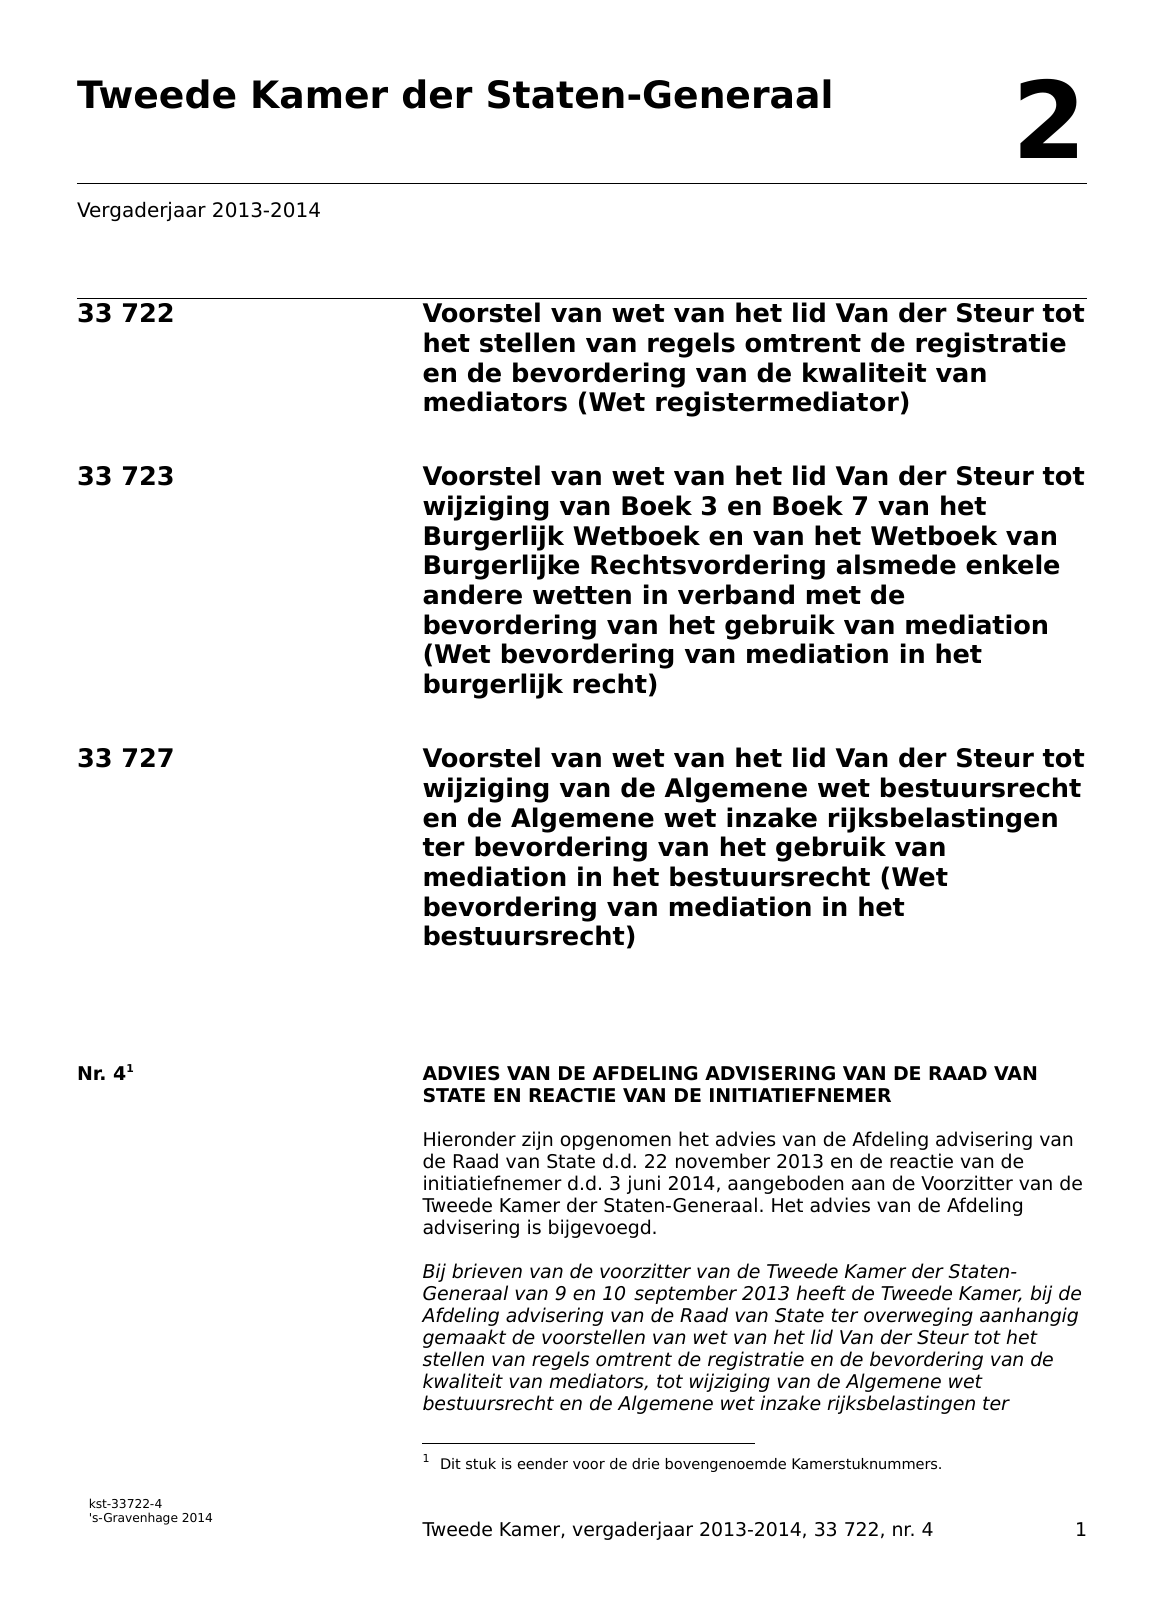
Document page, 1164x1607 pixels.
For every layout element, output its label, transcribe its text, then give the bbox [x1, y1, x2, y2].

text Bij brieven van de voorzitter van de Tweede Kamer der Staten-Generaal van 9 en 10 september 2013 heeft de Tweede Kamer, bij de Afdeling advisering van de Raad van State ter overweging aanhangig gemaakt de voorstellen van wet van het lid Van der Steur tot het stellen van regels omtrent de registratie en de bevordering van de kwaliteit van mediators, tot wijziging van de Algemene wet bestuursrecht en de Algemene wet inzake rijksbelastingen ter [422, 1261, 1087, 1415]
subtitle 33 727 Voorstel van wet van het lid Van der Steur tot wijziging van de Algemene wet bestuursrecht en de Algemene wet inzake rijksbelastingen ter bevordering van het gebruik van mediation in het bestuursrecht (Wet bevordering van mediation in het bestuursrecht) [77, 744, 1087, 952]
text Dit stuk is eender voor de drie bovengenoemde Kamerstuknummers. [422, 1452, 1087, 1474]
table_cell Vergaderjaar 2013-2014 [77, 184, 1087, 298]
table_header 2 [886, 59, 1087, 183]
table_header Tweede Kamer der Staten-Generaal [77, 59, 886, 183]
text kst-33722-4 [88, 1497, 323, 1511]
subtitle 33 723 Voorstel van wet van het lid Van der Steur tot wijziging van Boek 3 en Boek 7 van het Burgerlijk Wetboek en van het Wetboek van Burgerlijke Rechtsvordering alsmede enkele andere wetten in verband met de bevordering van het gebruik van mediation (Wet bevordering van mediation in het burgerlijk recht) [77, 462, 1087, 699]
text Hieronder zijn opgenomen het advies van de Afdeling advisering van de Raad van State d.d. 22 november 2013 en de reactie van de initiatiefnemer d.d. 3 juni 2014, aangeboden aan de Voorzitter van de Tweede Kamer der Staten-Generaal. Het advies van de Afdeling advisering is bijgevoegd. [422, 1129, 1087, 1239]
subtitle Nr. 4 ADVIES VAN DE AFDELING ADVISERING VAN DE RAAD VAN STATE EN REACTIE VAN DE INITIATIEFNEMER [77, 1063, 1087, 1107]
subtitle 33 722 Voorstel van wet van het lid Van der Steur tot het stellen van regels omtrent de registratie en de bevordering van de kwaliteit van mediators (Wet registermediator) [77, 299, 1087, 418]
text 's-Gravenhage 2014 [88, 1511, 323, 1525]
